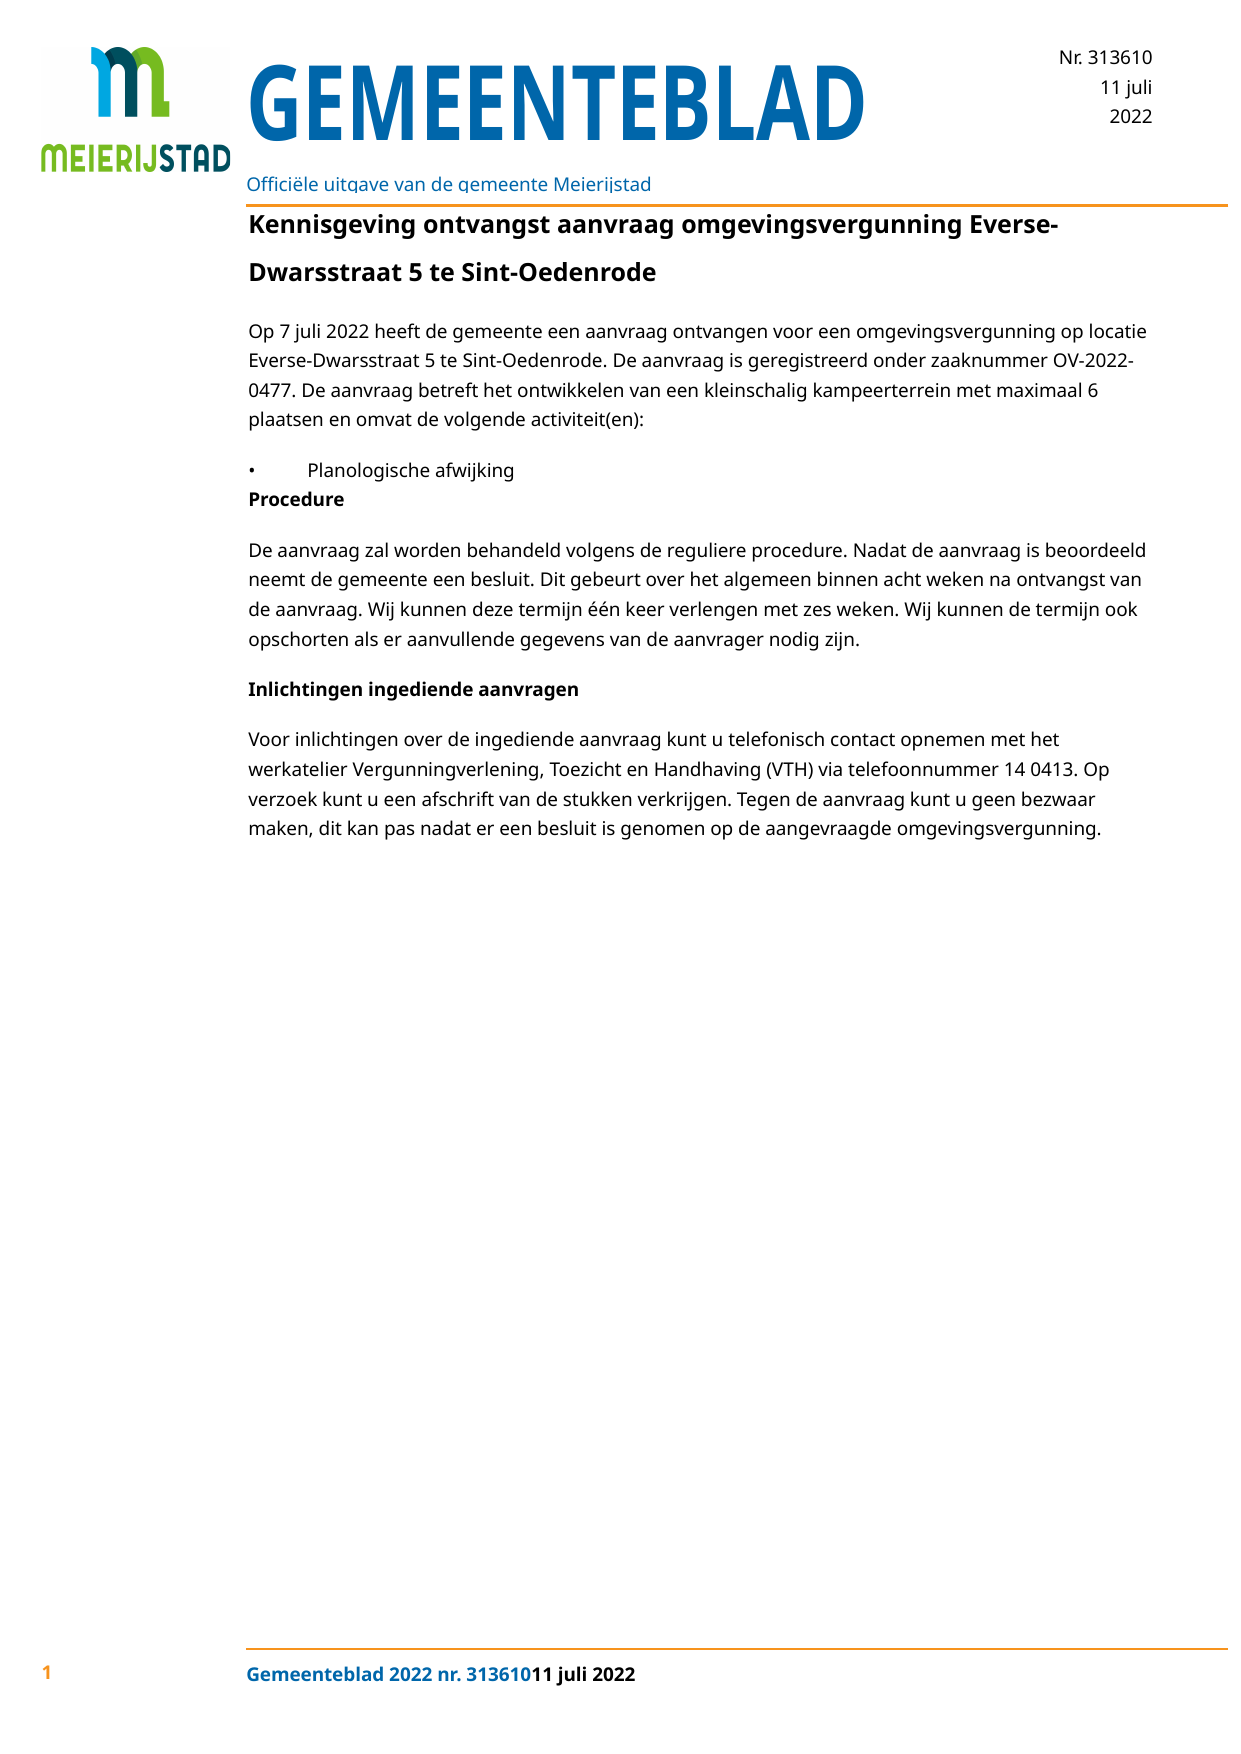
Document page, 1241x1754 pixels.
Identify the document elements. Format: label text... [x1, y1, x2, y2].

text Kennisgeving ontvangst aanvraag omgevingsvergunning Everse-Dwarsstraat 5 te Sint-Oedenrode [248, 207, 1152, 288]
text Op 7 juli 2022 heeft de gemeente een aanvraag ontvangen voor een omgevingsvergunning op locatie Everse-Dwarsstraat 5 te Sint-Oedenrode. De aanvraag is geregistreerd onder zaaknummer OV-2022-0477. De aanvraag betreft het ontwikkelen van een kleinschalig kampeerterrein met maximaal 6 plaatsen en omvat de volgende activiteit(en): [248, 318, 1152, 432]
text De aanvraag zal worden behandeld volgens de reguliere procedure. Nadat de aanvraag is beoordeeld neemt de gemeente een besluit. Dit gebeurt over het algemeen binnen acht weken na ontvangst van de aanvraag. Wij kunnen deze termijn één keer verlengen met zes weken. Wij kunnen de termijn ook opschorten als er aanvullende gegevens van de aanvrager nodig zijn. [248, 537, 1152, 652]
list Planologische afwijking [248, 457, 1152, 483]
picture [41, 47, 231, 172]
text Voor inlichtingen over de ingediende aanvraag kunt u telefonisch contact opnemen met het werkatelier Vergunningverlening, Toezicht en Handhaving (VTH) via telefoonnummer 14 0413. Op verzoek kunt u een afschrift van de stukken verkrijgen. Tegen de aanvraag kunt u geen bezwaar maken, dit kan pas nadat er een besluit is genomen op de aangevraagde omgevingsvergunning. [248, 727, 1152, 841]
text Procedure [248, 487, 1152, 512]
text Inlichtingen ingediende aanvragen [248, 676, 1152, 702]
